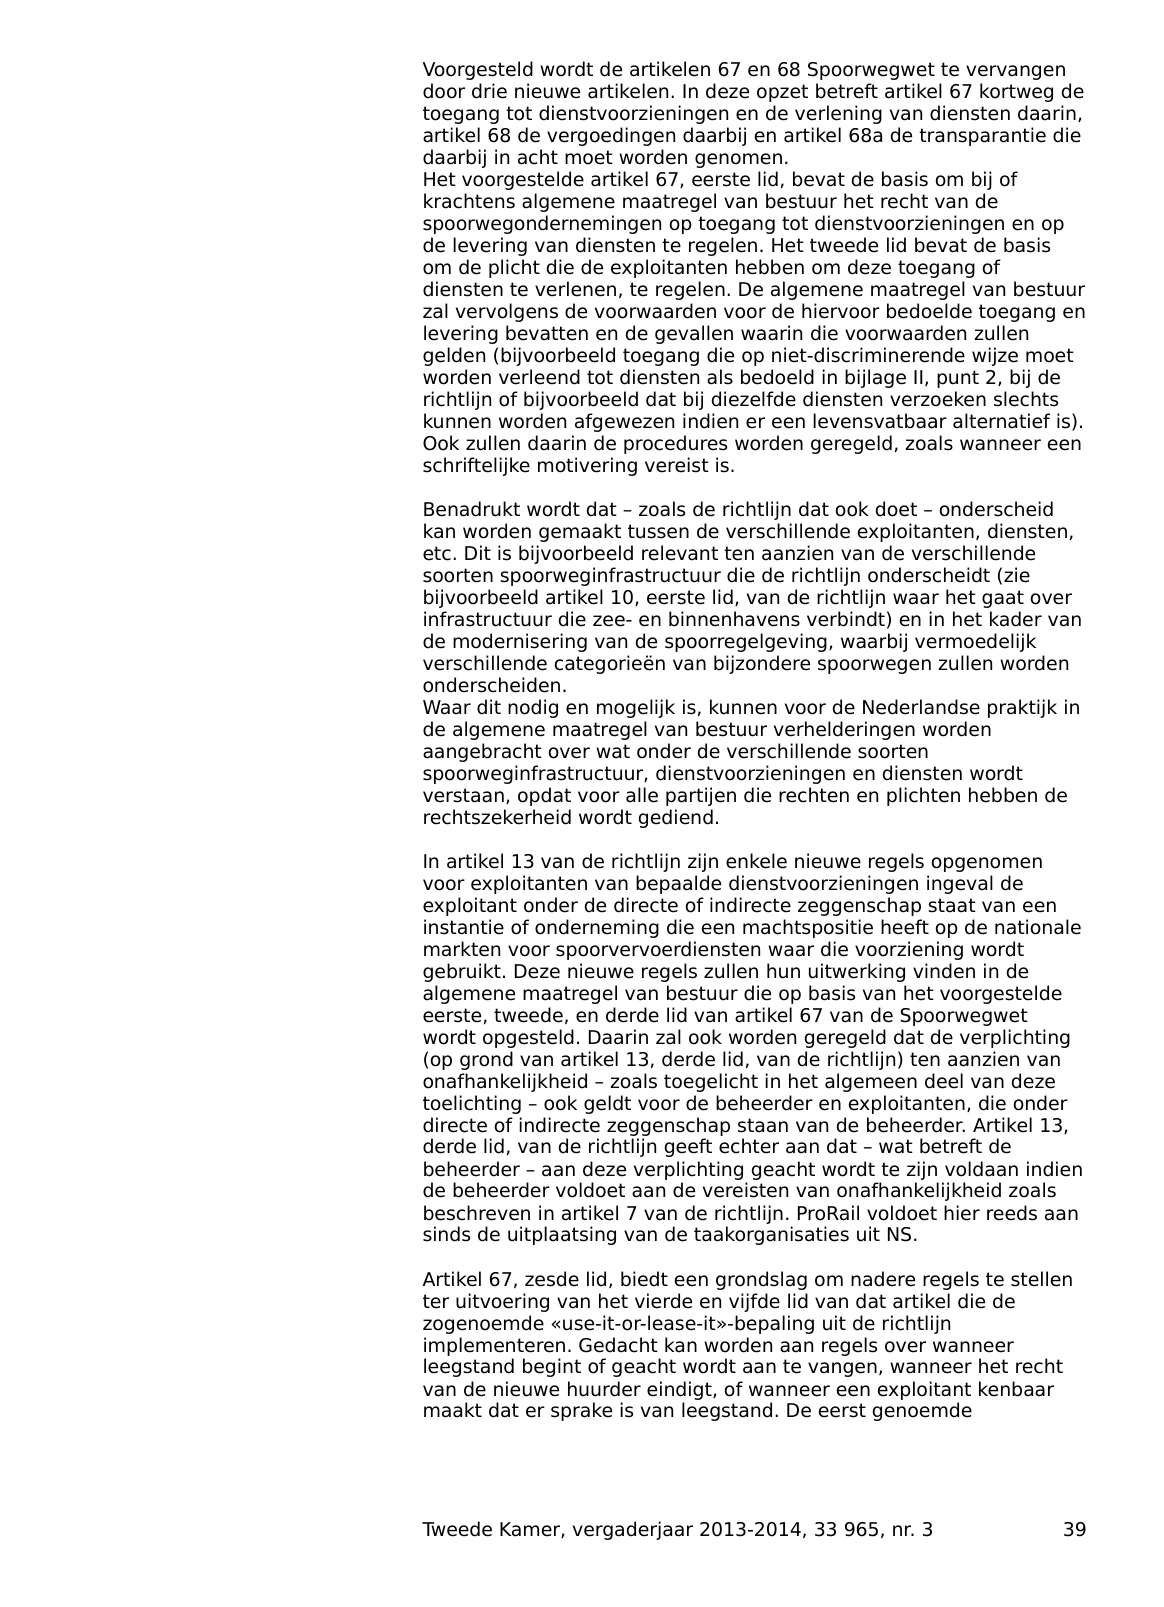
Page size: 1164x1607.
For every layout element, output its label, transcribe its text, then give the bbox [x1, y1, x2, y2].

text In artikel 13 van de richtlijn zijn enkele nieuwe regels opgenomen voor exploitanten van bepaalde dienstvoorzieningen ingeval de exploitant onder de directe of indirecte zeggenschap staat van een instantie of onderneming die een machtspositie heeft op de nationale markten voor spoorvervoerdiensten waar die voorziening wordt gebruikt. Deze nieuwe regels zullen hun uitwerking vinden in de algemene maatregel van bestuur die op basis van het voorgestelde eerste, tweede, en derde lid van artikel 67 van de Spoorwegwet wordt opgesteld. Daarin zal ook worden geregeld dat de verplichting (op grond van artikel 13, derde lid, van de richtlijn) ten aanzien van onafhankelijkheid – zoals toegelicht in het algemeen deel van deze toelichting – ook geldt voor de beheerder en exploitanten, die onder directe of indirecte zeggenschap staan van de beheerder. Artikel 13, derde lid, van de richtlijn geeft echter aan dat – wat betreft de beheerder – aan deze verplichting geacht wordt te zijn voldaan indien de beheerder voldoet aan de vereisten van onafhankelijkheid zoals beschreven in artikel 7 van de richtlijn. ProRail voldoet hier reeds aan sinds de uitplaatsing van de taakorganisaties uit NS. [422, 851, 1087, 1246]
text Waar dit nodig en mogelijk is, kunnen voor de Nederlandse praktijk in de algemene maatregel van bestuur verhelderingen worden aangebracht over wat onder de verschillende soorten spoorweginfrastructuur, dienstvoorzieningen en diensten wordt verstaan, opdat voor alle partijen die rechten en plichten hebben de rechtszekerheid wordt gediend. [422, 697, 1087, 828]
text Voorgesteld wordt de artikelen 67 en 68 Spoorwegwet te vervangen door drie nieuwe artikelen. In deze opzet betreft artikel 67 kortweg de toegang tot dienstvoorzieningen en de verlening van diensten daarin, artikel 68 de vergoedingen daarbij en artikel 68a de transparantie die daarbij in acht moet worden genomen. [422, 59, 1087, 169]
text Het voorgestelde artikel 67, eerste lid, bevat de basis om bij of krachtens algemene maatregel van bestuur het recht van de spoorwegondernemingen op toegang tot dienstvoorzieningen en op de levering van diensten te regelen. Het tweede lid bevat de basis om de plicht die de exploitanten hebben om deze toegang of diensten te verlenen, te regelen. De algemene maatregel van bestuur zal vervolgens de voorwaarden voor de hiervoor bedoelde toegang en levering bevatten en de gevallen waarin die voorwaarden zullen gelden (bijvoorbeeld toegang die op niet-discriminerende wijze moet worden verleend tot diensten als bedoeld in bijlage II, punt 2, bij de richtlijn of bijvoorbeeld dat bij diezelfde diensten verzoeken slechts kunnen worden afgewezen indien er een levensvatbaar alternatief is). Ook zullen daarin de procedures worden geregeld, zoals wanneer een schriftelijke motivering vereist is. [422, 169, 1087, 477]
text Artikel 67, zesde lid, biedt een grondslag om nadere regels te stellen ter uitvoering van het vierde en vijfde lid van dat artikel die de zogenoemde «use-it-or-lease-it»-bepaling uit de richtlijn implementeren. Gedacht kan worden aan regels over wanneer leegstand begint of geacht wordt aan te vangen, wanneer het recht van de nieuwe huurder eindigt, of wanneer een exploitant kenbaar maakt dat er sprake is van leegstand. De eerst genoemde [422, 1268, 1087, 1422]
text Benadrukt wordt dat – zoals de richtlijn dat ook doet – onderscheid kan worden gemaakt tussen de verschillende exploitanten, diensten, etc. Dit is bijvoorbeeld relevant ten aanzien van de verschillende soorten spoorweginfrastructuur die de richtlijn onderscheidt (zie bijvoorbeeld artikel 10, eerste lid, van de richtlijn waar het gaat over infrastructuur die zee- en binnenhavens verbindt) en in het kader van de modernisering van de spoorregelgeving, waarbij vermoedelijk verschillende categorieën van bijzondere spoorwegen zullen worden onderscheiden. [422, 499, 1087, 697]
